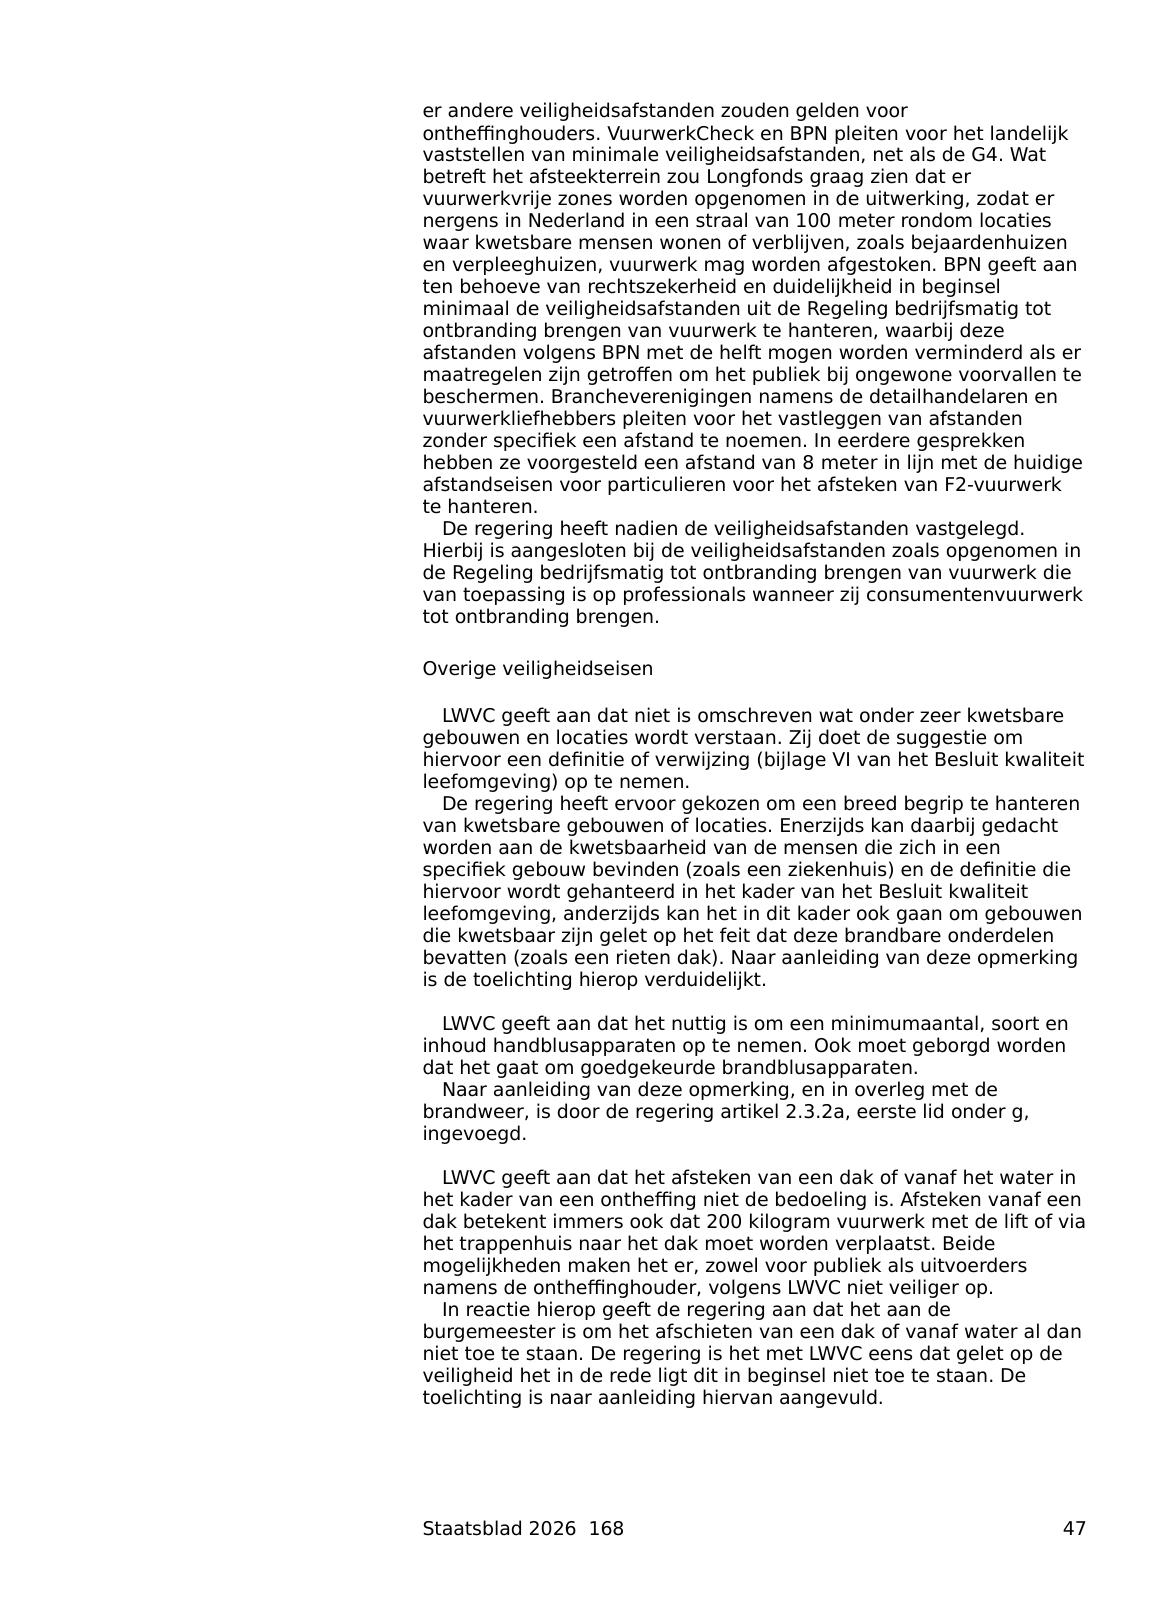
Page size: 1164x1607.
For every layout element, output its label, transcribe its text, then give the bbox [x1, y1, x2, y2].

text LWVC geeft aan dat het nuttig is om een minimumaantal, soort en inhoud handblusapparaten op te nemen. Ook moet geborgd worden dat het gaat om goedgekeurde brandblusapparaten. [422, 1013, 1087, 1079]
text er andere veiligheidsafstanden zouden gelden voor ontheffinghouders. VuurwerkCheck en BPN pleiten voor het landelijk vaststellen van minimale veiligheidsafstanden, net als de G4. Wat betreft het afsteekterrein zou Longfonds graag zien dat er vuurwerkvrije zones worden opgenomen in de uitwerking, zodat er nergens in Nederland in een straal van 100 meter rondom locaties waar kwetsbare mensen wonen of verblijven, zoals bejaardenhuizen en verpleeghuizen, vuurwerk mag worden afgestoken. BPN geeft aan ten behoeve van rechtszekerheid en duidelijkheid in beginsel minimaal de veiligheidsafstanden uit de Regeling bedrijfsmatig tot ontbranding brengen van vuurwerk te hanteren, waarbij deze afstanden volgens BPN met de helft mogen worden verminderd als er maatregelen zijn getroffen om het publiek bij ongewone voorvallen te beschermen. Brancheverenigingen namens de detailhandelaren en vuurwerkliefhebbers pleiten voor het vastleggen van afstanden zonder specifiek een afstand te noemen. In eerdere gesprekken hebben ze voorgesteld een afstand van 8 meter in lijn met de huidige afstandseisen voor particulieren voor het afsteken van F2-vuurwerk te hanteren. [422, 100, 1087, 518]
text LWVC geeft aan dat het afsteken van een dak of vanaf het water in het kader van een ontheffing niet de bedoeling is. Afsteken vanaf een dak betekent immers ook dat 200 kilogram vuurwerk met de lift of via het trappenhuis naar het dak moet worden verplaatst. Beide mogelijkheden maken het er, zowel voor publiek als uitvoerders namens de ontheffinghouder, volgens LWVC niet veiliger op. [422, 1167, 1087, 1299]
text De regering heeft nadien de veiligheidsafstanden vastgelegd. Hierbij is aangesloten bij de veiligheidsafstanden zoals opgenomen in de Regeling bedrijfsmatig tot ontbranding brengen van vuurwerk die van toepassing is op professionals wanneer zij consumentenvuurwerk tot ontbranding brengen. [422, 518, 1087, 628]
text LWVC geeft aan dat niet is omschreven wat onder zeer kwetsbare gebouwen en locaties wordt verstaan. Zij doet de suggestie om hiervoor een definitie of verwijzing (bijlage VI van het Besluit kwaliteit leefomgeving) op te nemen. [422, 705, 1087, 793]
text Naar aanleiding van deze opmerking, en in overleg met de brandweer, is door de regering artikel 2.3.2a, eerste lid onder g, ingevoegd. [422, 1079, 1087, 1145]
text De regering heeft ervoor gekozen om een breed begrip te hanteren van kwetsbare gebouwen of locaties. Enerzijds kan daarbij gedacht worden aan de kwetsbaarheid van de mensen die zich in een specifiek gebouw bevinden (zoals een ziekenhuis) en de definitie die hiervoor wordt gehanteerd in het kader van het Besluit kwaliteit leefomgeving, anderzijds kan het in dit kader ook gaan om gebouwen die kwetsbaar zijn gelet op het feit dat deze brandbare onderdelen bevatten (zoals een rieten dak). Naar aanleiding van deze opmerking is de toelichting hierop verduidelijkt. [422, 793, 1087, 991]
text In reactie hierop geeft de regering aan dat het aan de burgemeester is om het afschieten van een dak of vanaf water al dan niet toe te staan. De regering is het met LWVC eens dat gelet op de veiligheid het in de rede ligt dit in beginsel niet toe te staan. De toelichting is naar aanleiding hiervan aangevuld. [422, 1299, 1087, 1409]
subtitle Overige veiligheidseisen [422, 658, 1087, 680]
